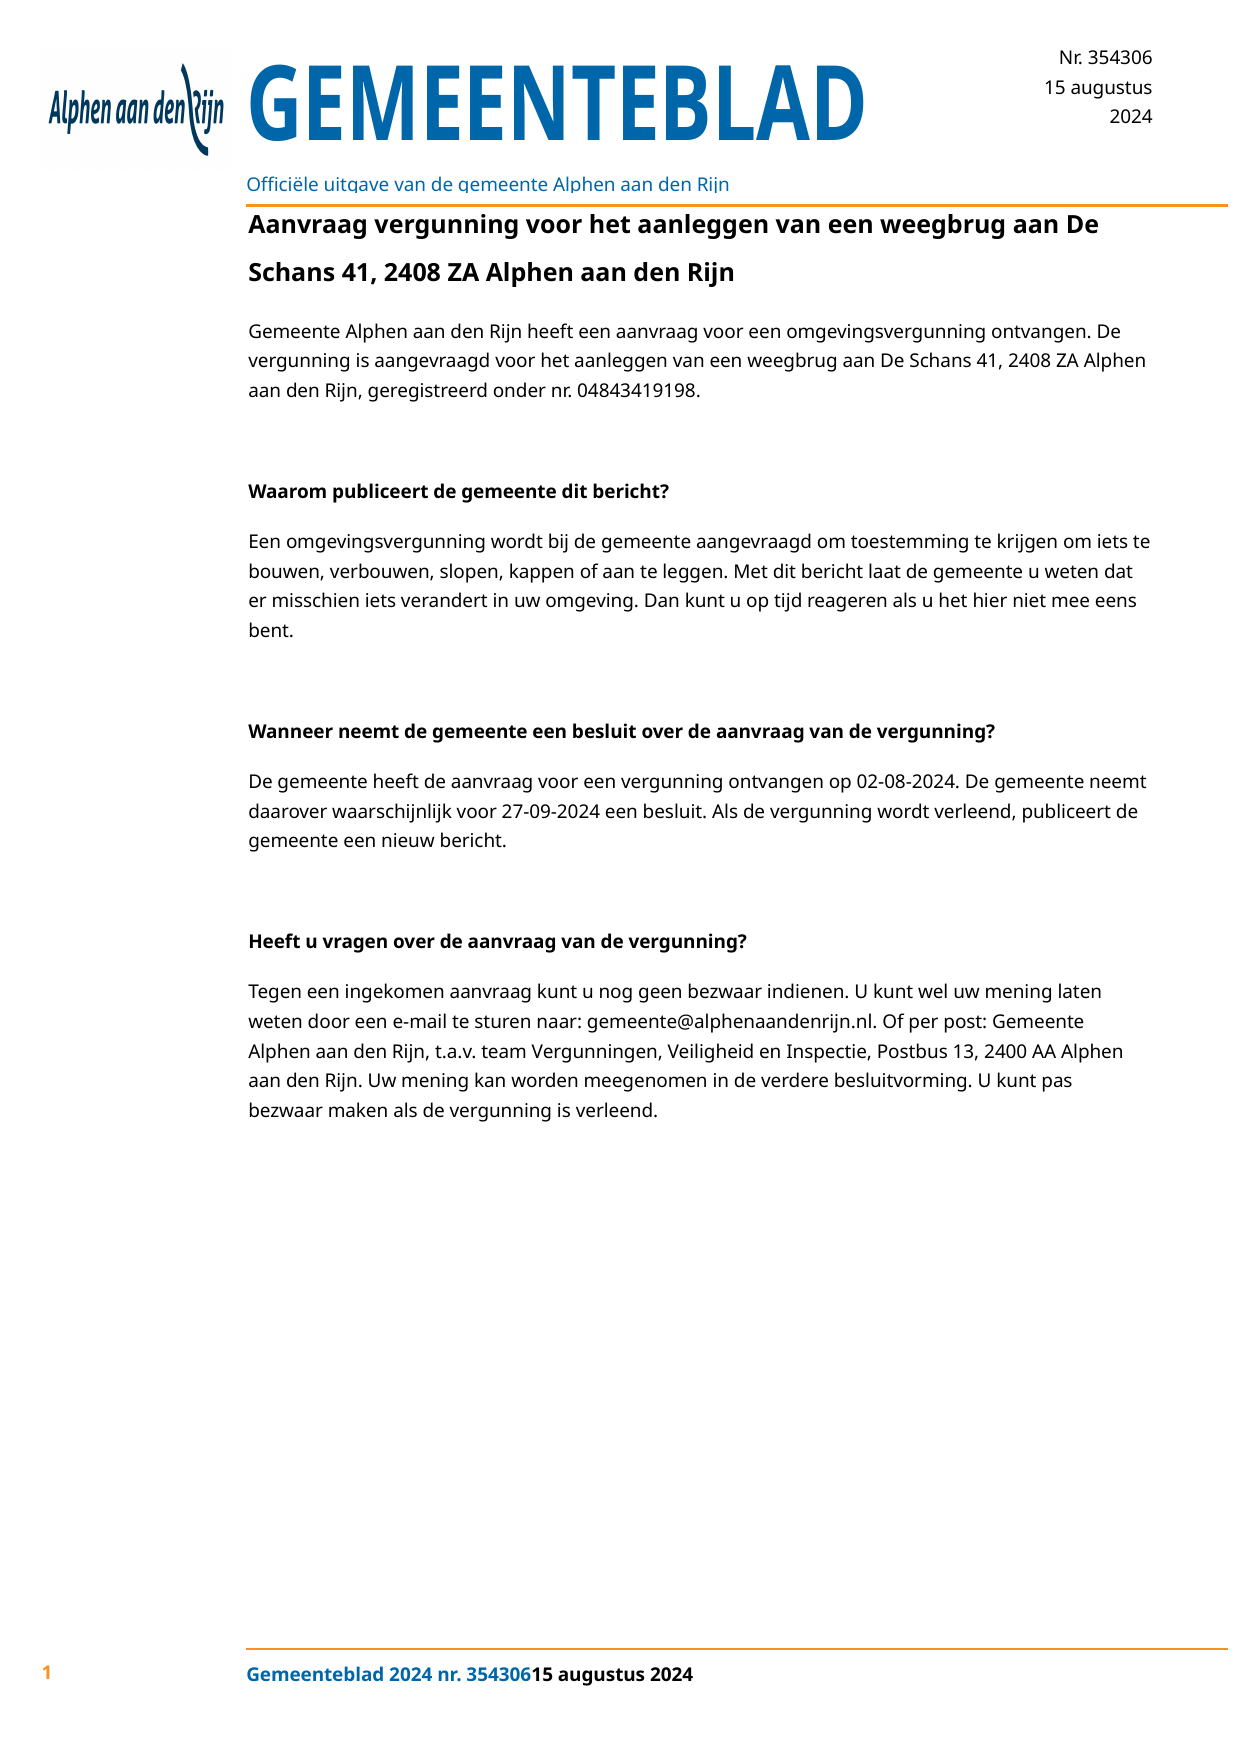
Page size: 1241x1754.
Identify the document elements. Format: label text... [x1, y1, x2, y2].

text De gemeente heeft de aanvraag voor een vergunning ontvangen op 02-08-2024. De gemeente neemt daarover waarschijnlijk voor 27-09-2024 een besluit. Als de vergunning wordt verleend, publiceert de gemeente een nieuw bericht. [248, 768, 1152, 853]
text Een omgevingsvergunning wordt bij de gemeente aangevraagd om toestemming te krijgen om iets te bouwen, verbouwen, slopen, kappen of aan te leggen. Met dit bericht laat de gemeente u weten dat er misschien iets verandert in uw omgeving. Dan kunt u op tijd reageren als u het hier niet mee eens bent. [248, 528, 1152, 643]
text Gemeente Alphen aan den Rijn heeft een aanvraag voor een omgevingsvergunning ontvangen. De vergunning is aangevraagd voor het aanleggen van een weegbrug aan De Schans 41, 2408 ZA Alphen aan den Rijn, geregistreerd onder nr. 04843419198. [248, 318, 1152, 403]
text Waarom publiceert de gemeente dit bericht? [248, 478, 1152, 504]
text Aanvraag vergunning voor het aanleggen van een weegbrug aan De Schans 41, 2408 ZA Alphen aan den Rijn [248, 207, 1152, 288]
text Tegen een ingekomen aanvraag kunt u nog geen bezwaar indienen. U kunt wel uw mening laten weten door een e-mail te sturen naar: gemeente@alphenaandenrijn.nl. Of per post: Gemeente Alphen aan den Rijn, t.a.v. team Vergunningen, Veiligheid en Inspectie, Postbus 13, 2400 AA Alphen aan den Rijn. Uw mening kan worden meegenomen in de verdere besluitvorming. U kunt pas bezwaar maken als de vergunning is verleend. [248, 979, 1152, 1123]
picture [41, 47, 231, 172]
text Heeft u vragen over de aanvraag van de vergunning? [248, 928, 1152, 954]
text Wanneer neemt de gemeente een besluit over de aanvraag van de vergunning? [248, 718, 1152, 744]
